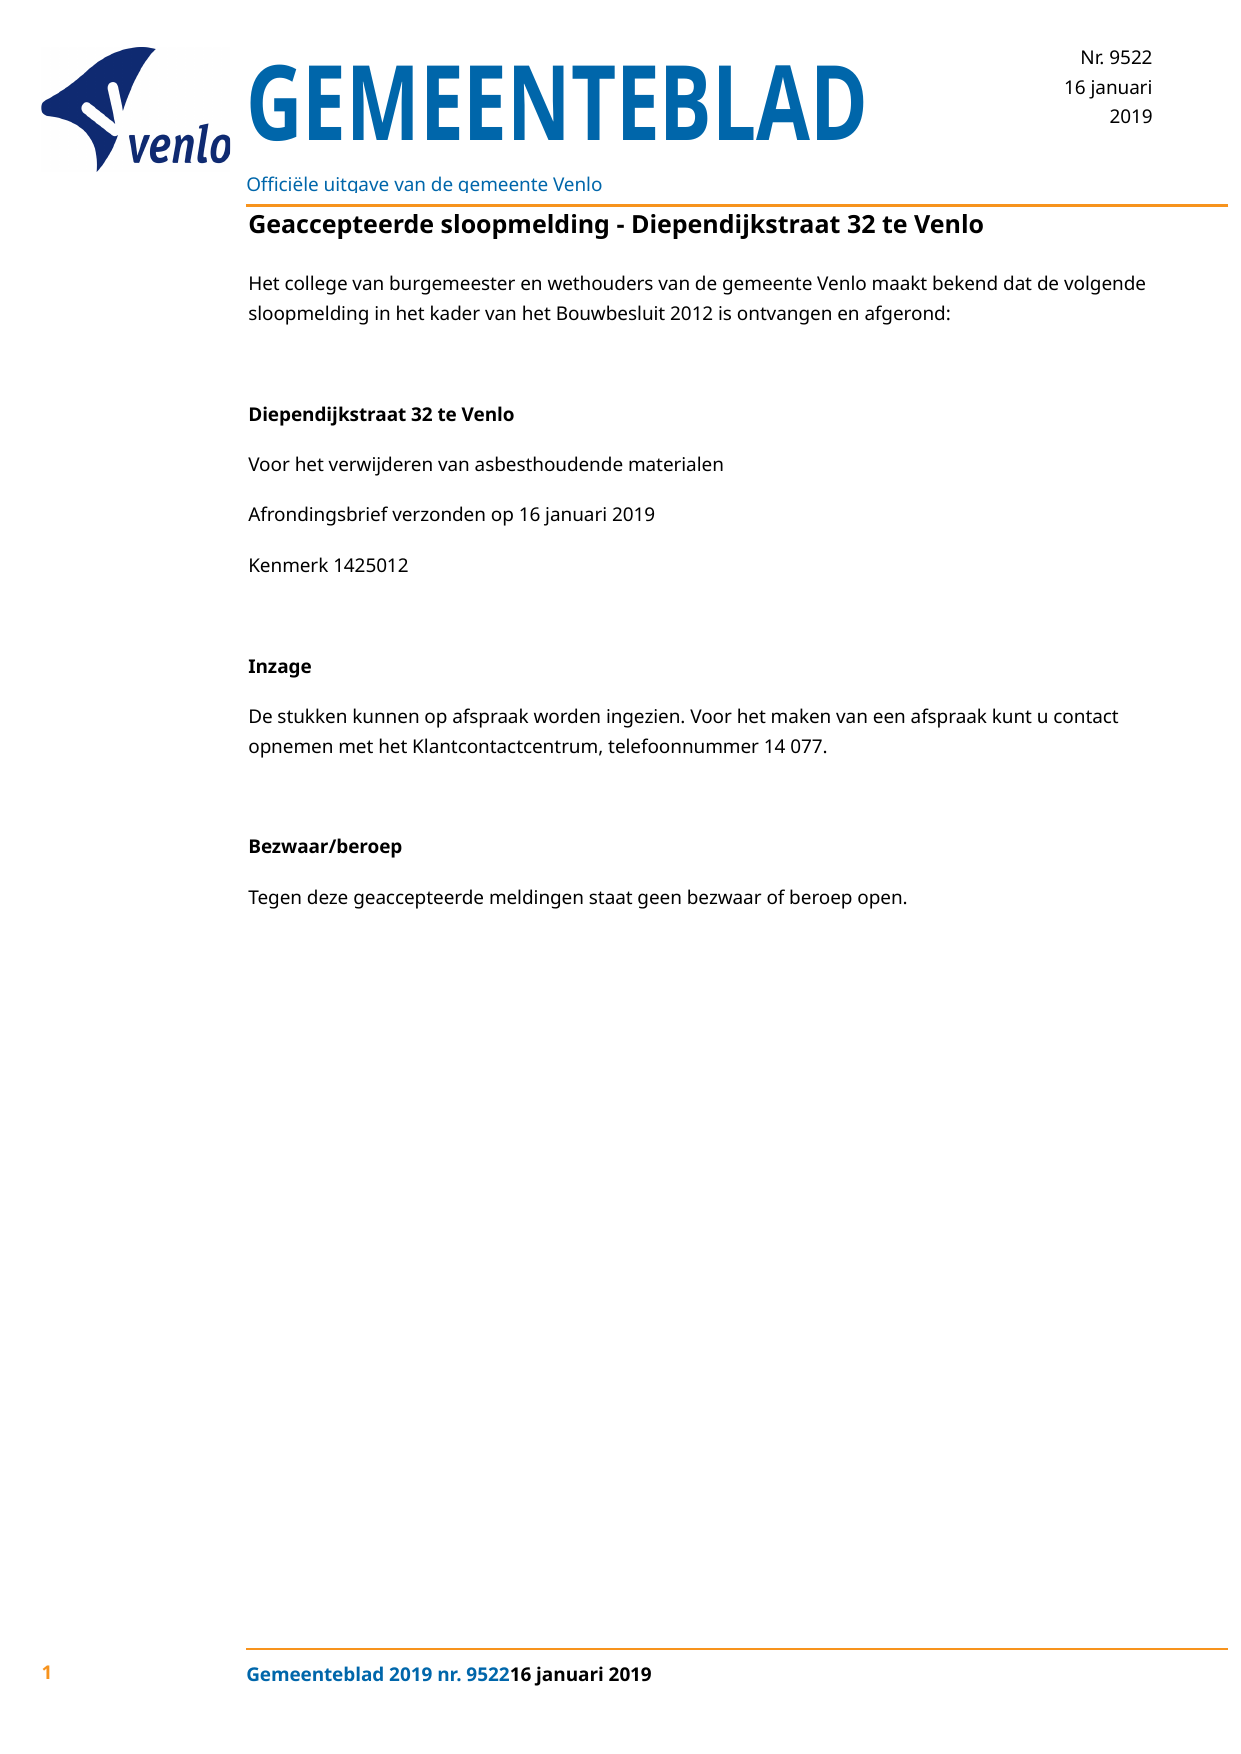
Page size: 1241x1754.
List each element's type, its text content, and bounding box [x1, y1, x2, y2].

text Tegen deze geaccepteerde meldingen staat geen bezwaar of beroep open. [248, 884, 1152, 910]
text Kenmerk 1425012 [248, 552, 1152, 578]
text Afrondingsbrief verzonden op 16 januari 2019 [248, 502, 1152, 527]
text Bezwaar/beroep [248, 834, 1152, 859]
text Diependijkstraat 32 te Venlo [248, 401, 1152, 426]
text Voor het verwijderen van asbesthoudende materialen [248, 451, 1152, 477]
text Geaccepteerde sloopmelding - Diependijkstraat 32 te Venlo [248, 207, 1152, 241]
text De stukken kunnen op afspraak worden ingezien. Voor het maken van een afspraak kunt u contact opnemen met het Klantcontactcentrum, telefoonnummer 14 077. [248, 703, 1152, 758]
text Het college van burgemeester en wethouders van de gemeente Venlo maakt bekend dat de volgende sloopmelding in het kader van het Bouwbesluit 2012 is ontvangen en afgerond: [248, 270, 1152, 326]
picture [41, 47, 231, 172]
text Inzage [248, 653, 1152, 678]
